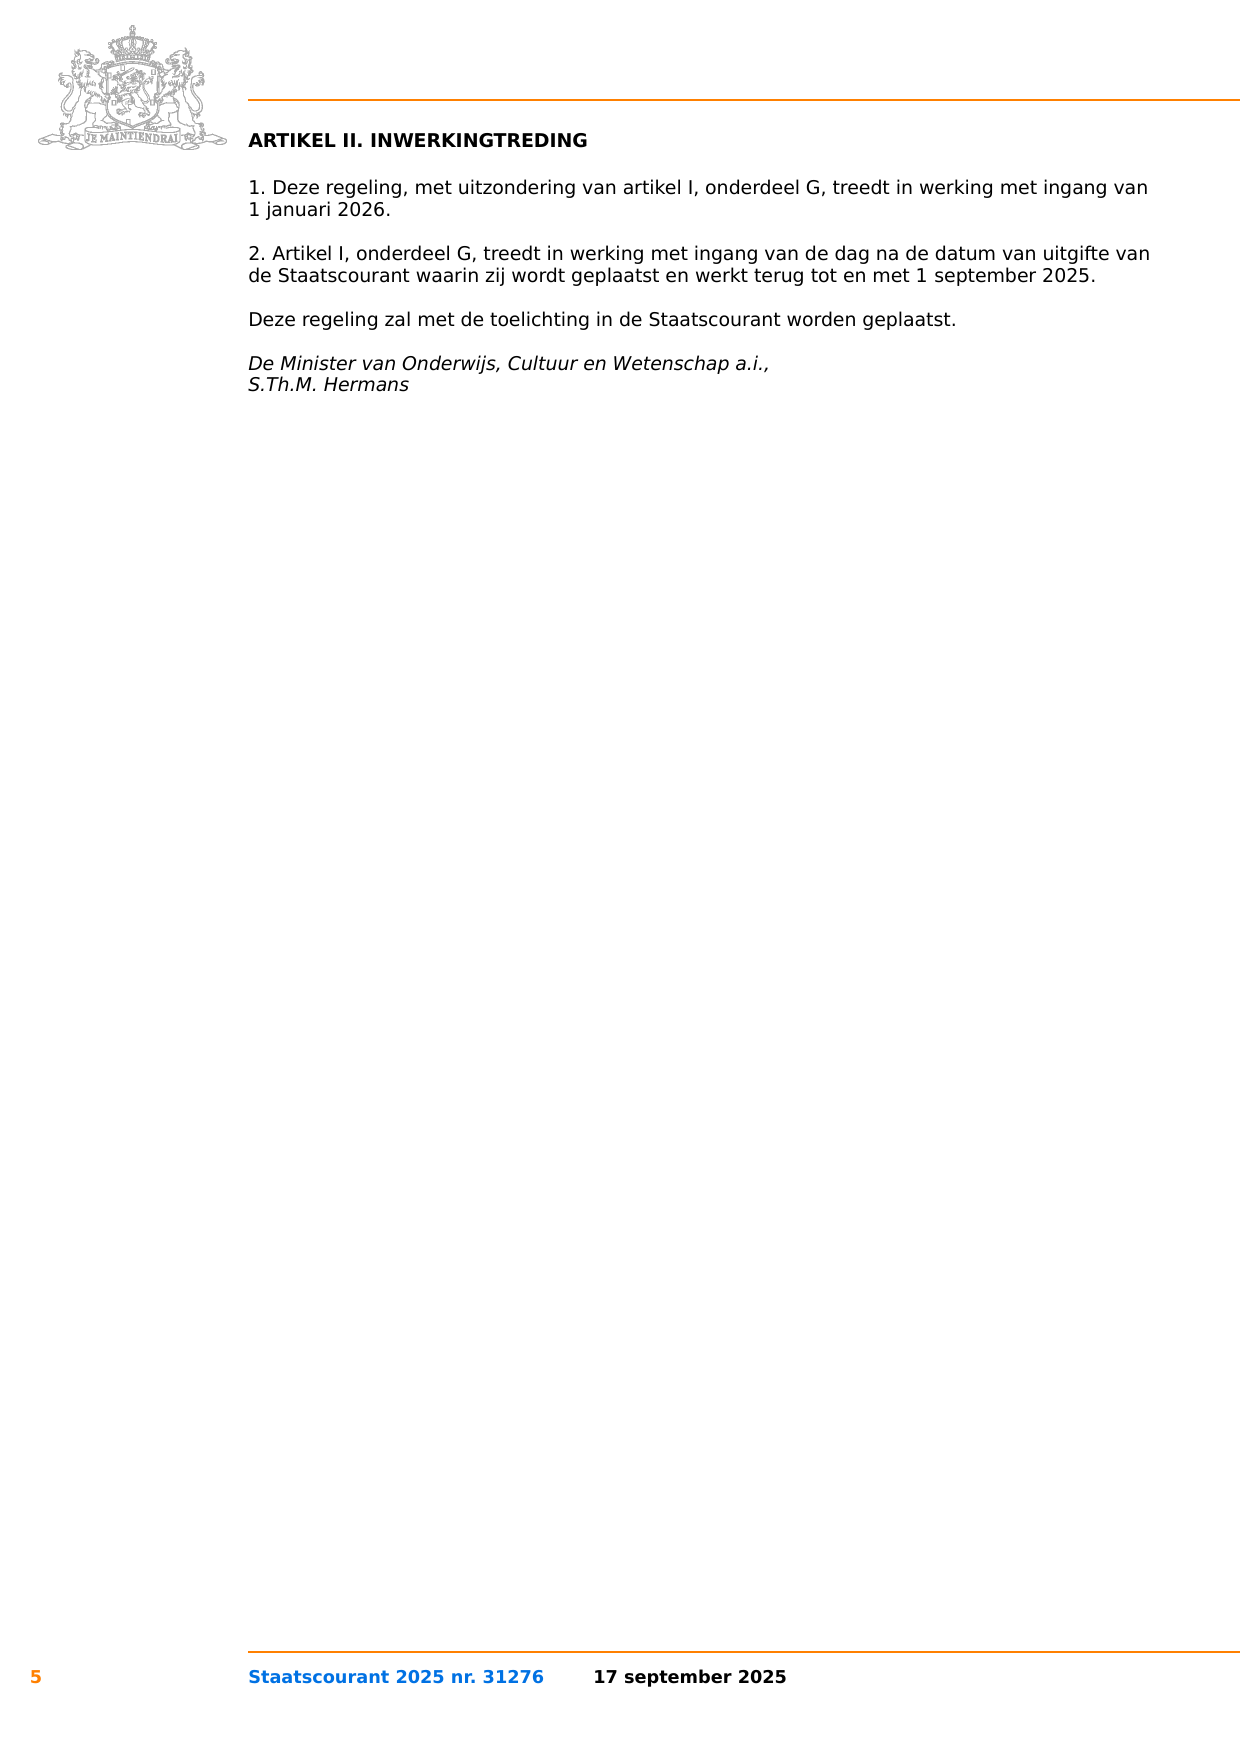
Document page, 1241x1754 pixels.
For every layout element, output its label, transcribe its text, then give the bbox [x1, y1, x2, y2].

text De Minister van Onderwijs, Cultuur en Wetenschap a.i., S.Th.M. Hermans [248, 352, 1163, 396]
text Deze regeling zal met de toelichting in de Staatscourant worden geplaatst. [248, 308, 1163, 331]
subtitle ARTIKEL II. INWERKINGTREDING [248, 130, 1163, 152]
text 1. Deze regeling, met uitzondering van artikel I, onderdeel G, treedt in werking met ingang van 1 januari 2026. [248, 177, 1163, 221]
picture [38, 25, 227, 150]
text 2. Artikel I, onderdeel G, treedt in werking met ingang van de dag na de datum van uitgifte van de Staatscourant waarin zij wordt geplaatst en werkt terug tot en met 1 september 2025. [248, 243, 1163, 287]
